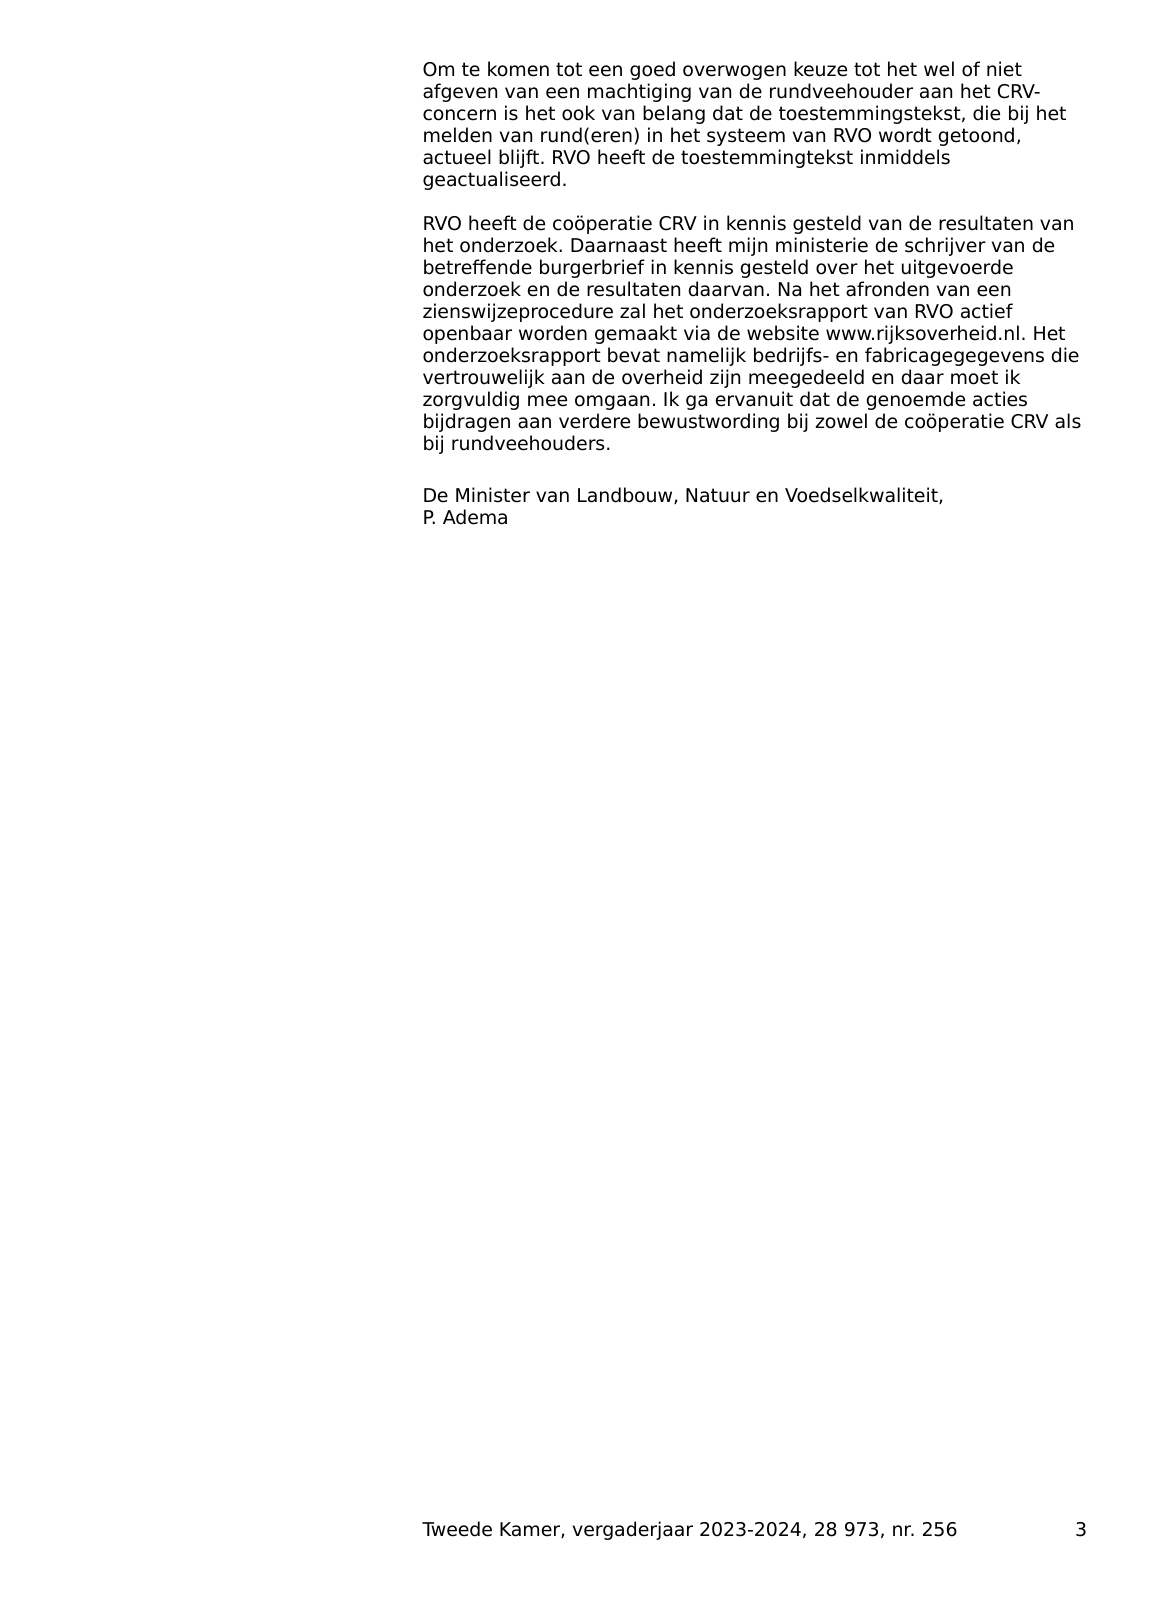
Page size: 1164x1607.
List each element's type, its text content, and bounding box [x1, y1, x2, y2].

text Om te komen tot een goed overwogen keuze tot het wel of niet afgeven van een machtiging van de rundveehouder aan het CRV-concern is het ook van belang dat de toestemmingstekst, die bij het melden van rund(eren) in het systeem van RVO wordt getoond, actueel blijft. RVO heeft de toestemmingtekst inmiddels geactualiseerd. [422, 59, 1087, 191]
text RVO heeft de coöperatie CRV in kennis gesteld van de resultaten van het onderzoek. Daarnaast heeft mijn ministerie de schrijver van de betreffende burgerbrief in kennis gesteld over het uitgevoerde onderzoek en de resultaten daarvan. Na het afronden van een zienswijzeprocedure zal het onderzoeksrapport van RVO actief openbaar worden gemaakt via de website www.rijksoverheid.nl. Het onderzoeksrapport bevat namelijk bedrijfs- en fabricagegegevens die vertrouwelijk aan de overheid zijn meegedeeld en daar moet ik zorgvuldig mee omgaan. Ik ga ervanuit dat de genoemde acties bijdragen aan verdere bewustwording bij zowel de coöperatie CRV als bij rundveehouders. [422, 213, 1087, 455]
text De Minister van Landbouw, Natuur en Voedselkwaliteit, P. Adema [422, 485, 1087, 529]
